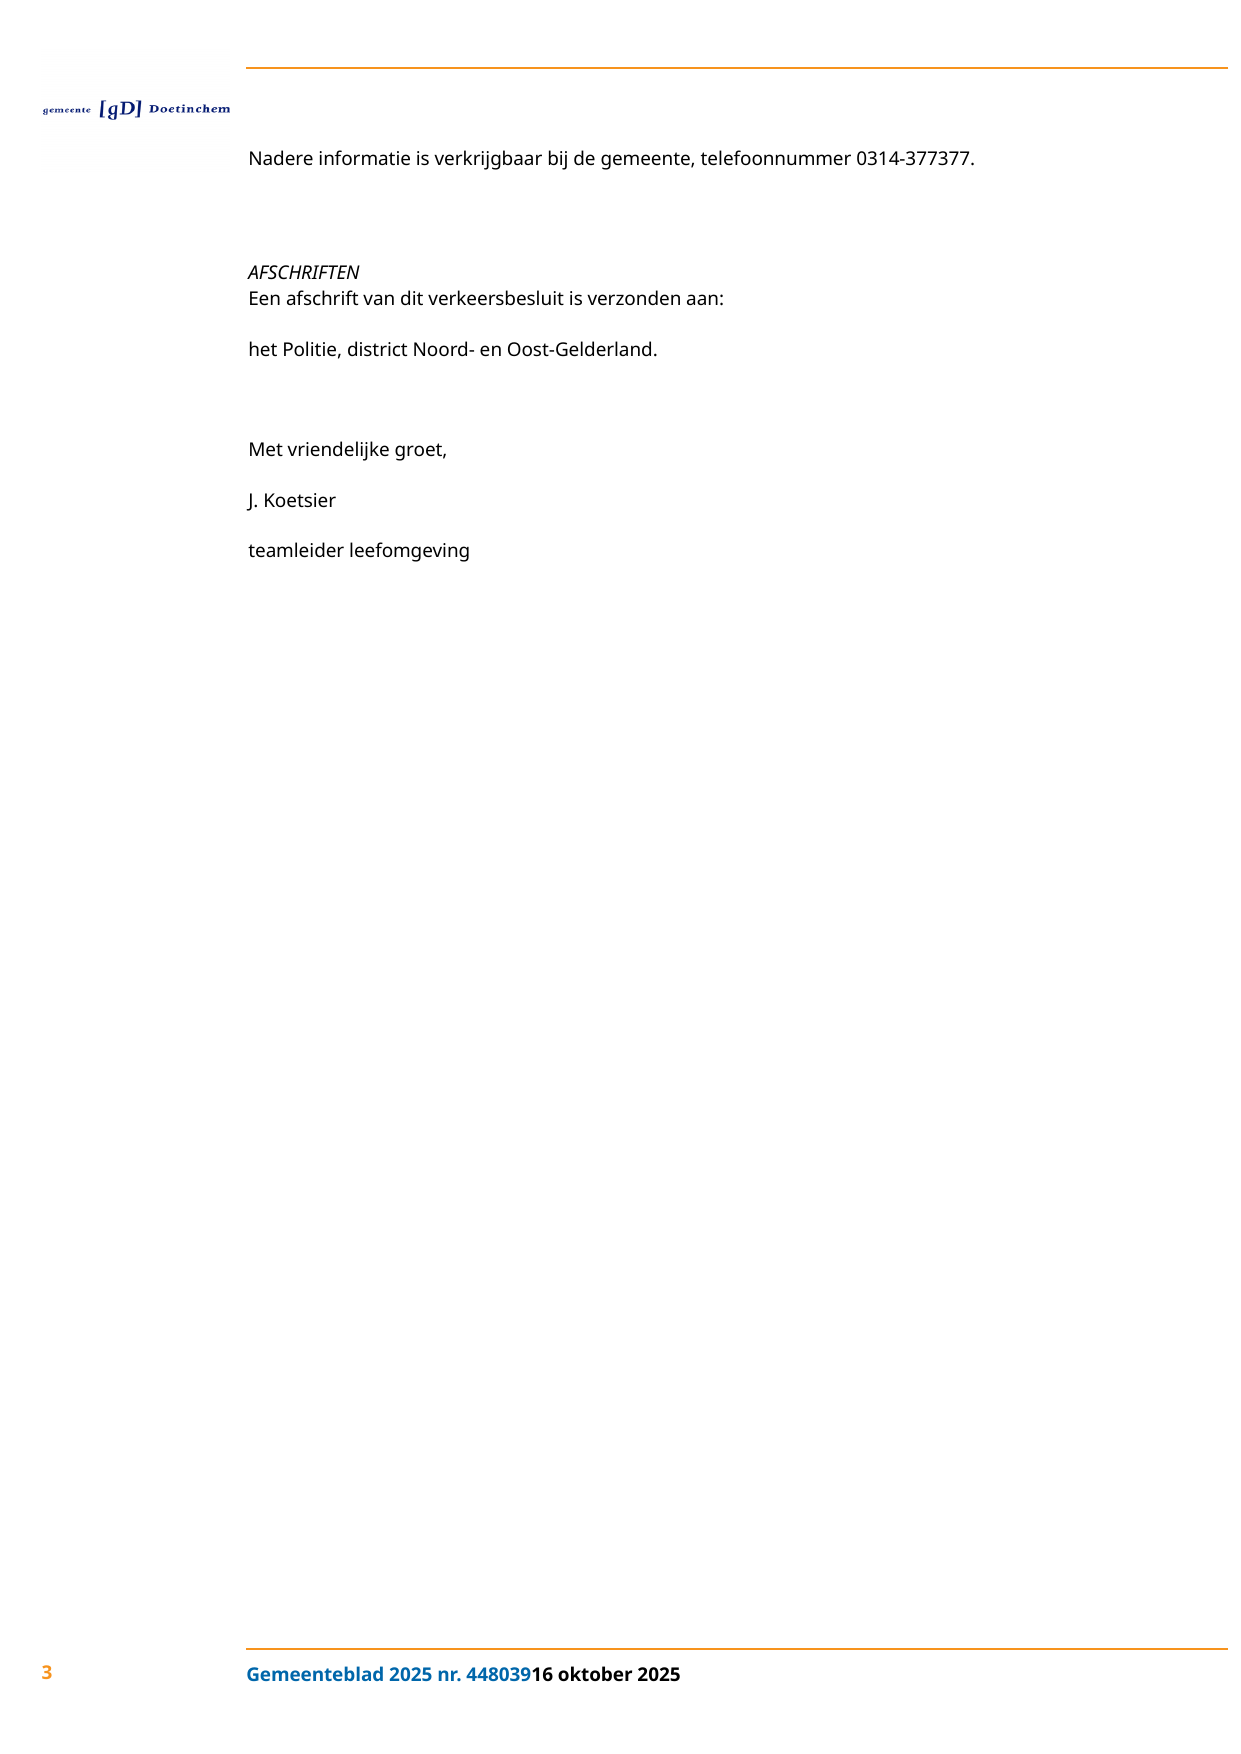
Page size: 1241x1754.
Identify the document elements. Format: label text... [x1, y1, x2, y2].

text Met vriendelijke groet, [248, 437, 1152, 462]
text teamleider leefomgeving [248, 537, 1152, 563]
text het Politie, district Noord- en Oost-Gelderland. [248, 336, 1152, 361]
text J. Koetsier [248, 487, 1152, 513]
text Een afschrift van dit verkeersbesluit is verzonden aan: [248, 285, 1152, 311]
text Nadere informatie is verkrijgbaar bij de gemeente, telefoonnummer 0314-377377. [248, 145, 1152, 171]
picture [41, 47, 231, 172]
text AFSCHRIFTEN [248, 259, 1152, 285]
